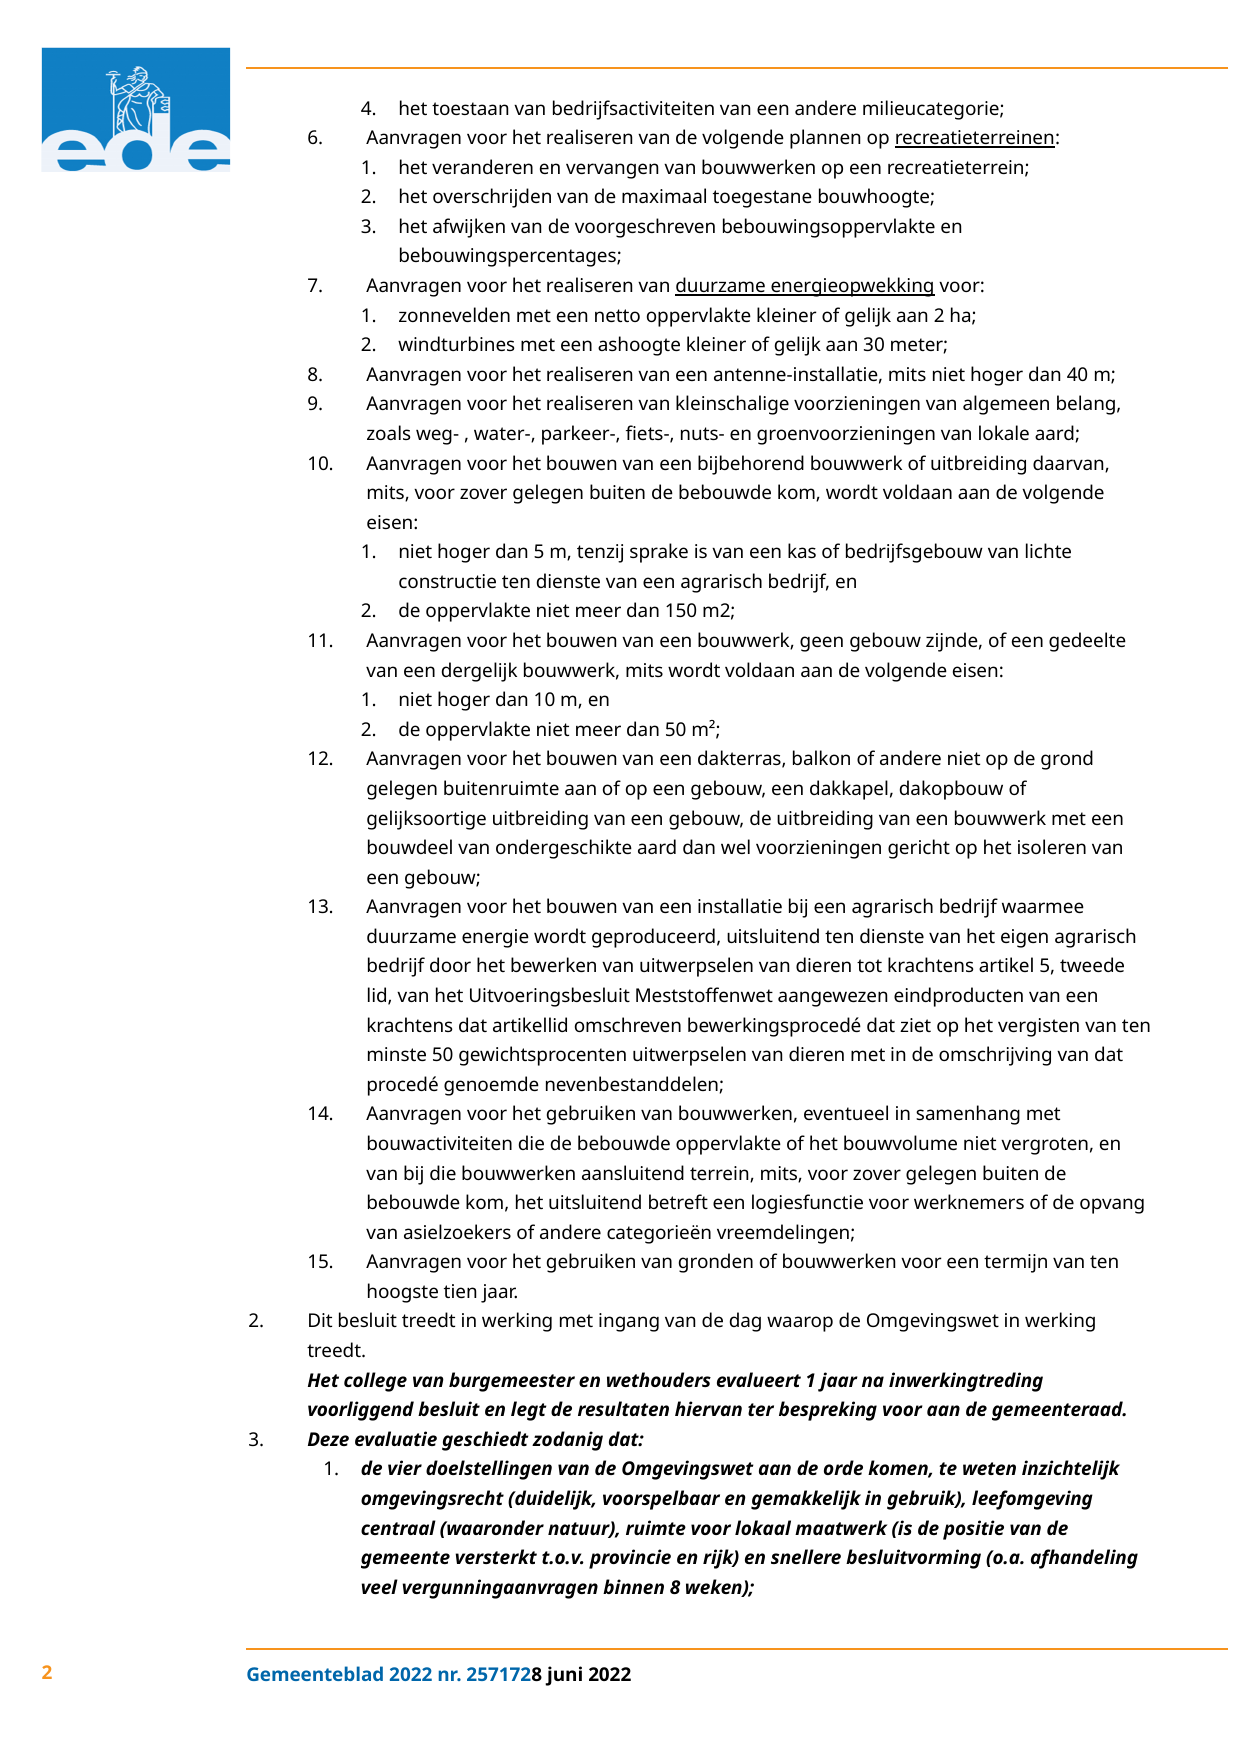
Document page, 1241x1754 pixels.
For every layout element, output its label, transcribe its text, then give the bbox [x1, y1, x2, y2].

list de oppervlakte niet meer dan 150 m2; [361, 598, 1152, 623]
list Aanvragen voor het realiseren van de volgende plannen op recreatieterreinen: [307, 124, 1152, 150]
list Aanvragen voor het bouwen van een installatie bij een agrarisch bedrijf waarmee duurzame energie wordt geproduceerd, uitsluitend ten dienste van het eigen agrarisch bedrijf door het bewerken van uitwerpselen van dieren tot krachtens artikel 5, tweede lid, van het Uitvoeringsbesluit Meststoffenwet aangewezen eindproducten van een krachtens dat artikellid omschreven bewerkingsprocedé dat ziet op het vergisten van ten minste 50 gewichtsprocenten uitwerpselen van dieren met in de omschrijving van dat procedé genoemde nevenbestanddelen; [307, 893, 1152, 1097]
list Aanvragen voor het bouwen van een bouwwerk, geen gebouw zijnde, of een gedeelte van een dergelijk bouwwerk, mits wordt voldaan aan de volgende eisen: [307, 627, 1152, 683]
list Aanvragen voor het gebruiken van gronden of bouwwerken voor een termijn van ten hoogste tien jaar. [307, 1248, 1152, 1304]
list niet hoger dan 5 m, tenzij sprake is van een kas of bedrijfsgebouw van lichte constructie ten dienste van een agrarisch bedrijf, en [361, 538, 1152, 594]
list Aanvragen voor het bouwen van een bijbehorend bouwwerk of uitbreiding daarvan, mits, voor zover gelegen buiten de bebouwde kom, wordt voldaan aan de volgende eisen: [307, 450, 1152, 535]
list Aanvragen voor het bouwen van een dakterras, balkon of andere niet op de grond gelegen buitenruimte aan of op een gebouw, een dakkapel, dakopbouw of gelijksoortige uitbreiding van een gebouw, de uitbreiding van een bouwwerk met een bouwdeel van ondergeschikte aard dan wel voorzieningen gericht op het isoleren van een gebouw; [307, 746, 1152, 890]
list Het college van burgemeester en wethouders evalueert 1 jaar na inwerkingtreding voorliggend besluit en legt de resultaten hiervan ter bespreking voor aan de gemeenteraad. [248, 1367, 1152, 1422]
list Aanvragen voor het realiseren van kleinschalige voorzieningen van algemeen belang, zoals weg- , water-, parkeer-, fiets-, nuts- en groenvoorzieningen van lokale aard; [307, 391, 1152, 446]
list Dit besluit treedt in werking met ingang van de dag waarop de Omgevingswet in werking treedt. [248, 1308, 1152, 1363]
list zonnevelden met een netto oppervlakte kleiner of gelijk aan 2 ha; [361, 302, 1152, 328]
list het toestaan van bedrijfsactiviteiten van een andere milieucategorie; [361, 95, 1152, 121]
list het afwijken van de voorgeschreven bebouwingsoppervlakte en bebouwingspercentages; [361, 213, 1152, 268]
list Aanvragen voor het realiseren van duurzame energieopwekking voor: [307, 272, 1152, 298]
list Deze evaluatie geschiedt zodanig dat: [248, 1426, 1152, 1452]
list niet hoger dan 10 m, en [361, 686, 1152, 712]
list het overschrijden van de maximaal toegestane bouwhoogte; [361, 183, 1152, 209]
list Aanvragen voor het realiseren van een antenne-installatie, mits niet hoger dan 40 m; [307, 361, 1152, 387]
list het veranderen en vervangen van bouwwerken op een recreatieterrein; [361, 154, 1152, 180]
list windturbines met een ashoogte kleiner of gelijk aan 30 meter; [361, 331, 1152, 357]
list de oppervlakte niet meer dan 50 m²; [361, 716, 1152, 742]
list Aanvragen voor het gebruiken van bouwwerken, eventueel in samenhang met bouwactiviteiten die de bebouwde oppervlakte of het bouwvolume niet vergroten, en van bij die bouwwerken aansluitend terrein, mits, voor zover gelegen buiten de bebouwde kom, het uitsluitend betreft een logiesfunctie voor werknemers of de opvang van asielzoekers of andere categorieën vreemdelingen; [307, 1101, 1152, 1245]
list de vier doelstellingen van de Omgevingswet aan de orde komen, te weten inzichtelijk omgevingsrecht (duidelijk, voorspelbaar en gemakkelijk in gebruik), leefomgeving centraal (waaronder natuur), ruimte voor lokaal maatwerk (is de positie van de gemeente versterkt t.o.v. provincie en rijk) en snellere besluitvorming (o.a. afhandeling veel vergunningaanvragen binnen 8 weken); [323, 1456, 1152, 1600]
picture [41, 47, 231, 172]
